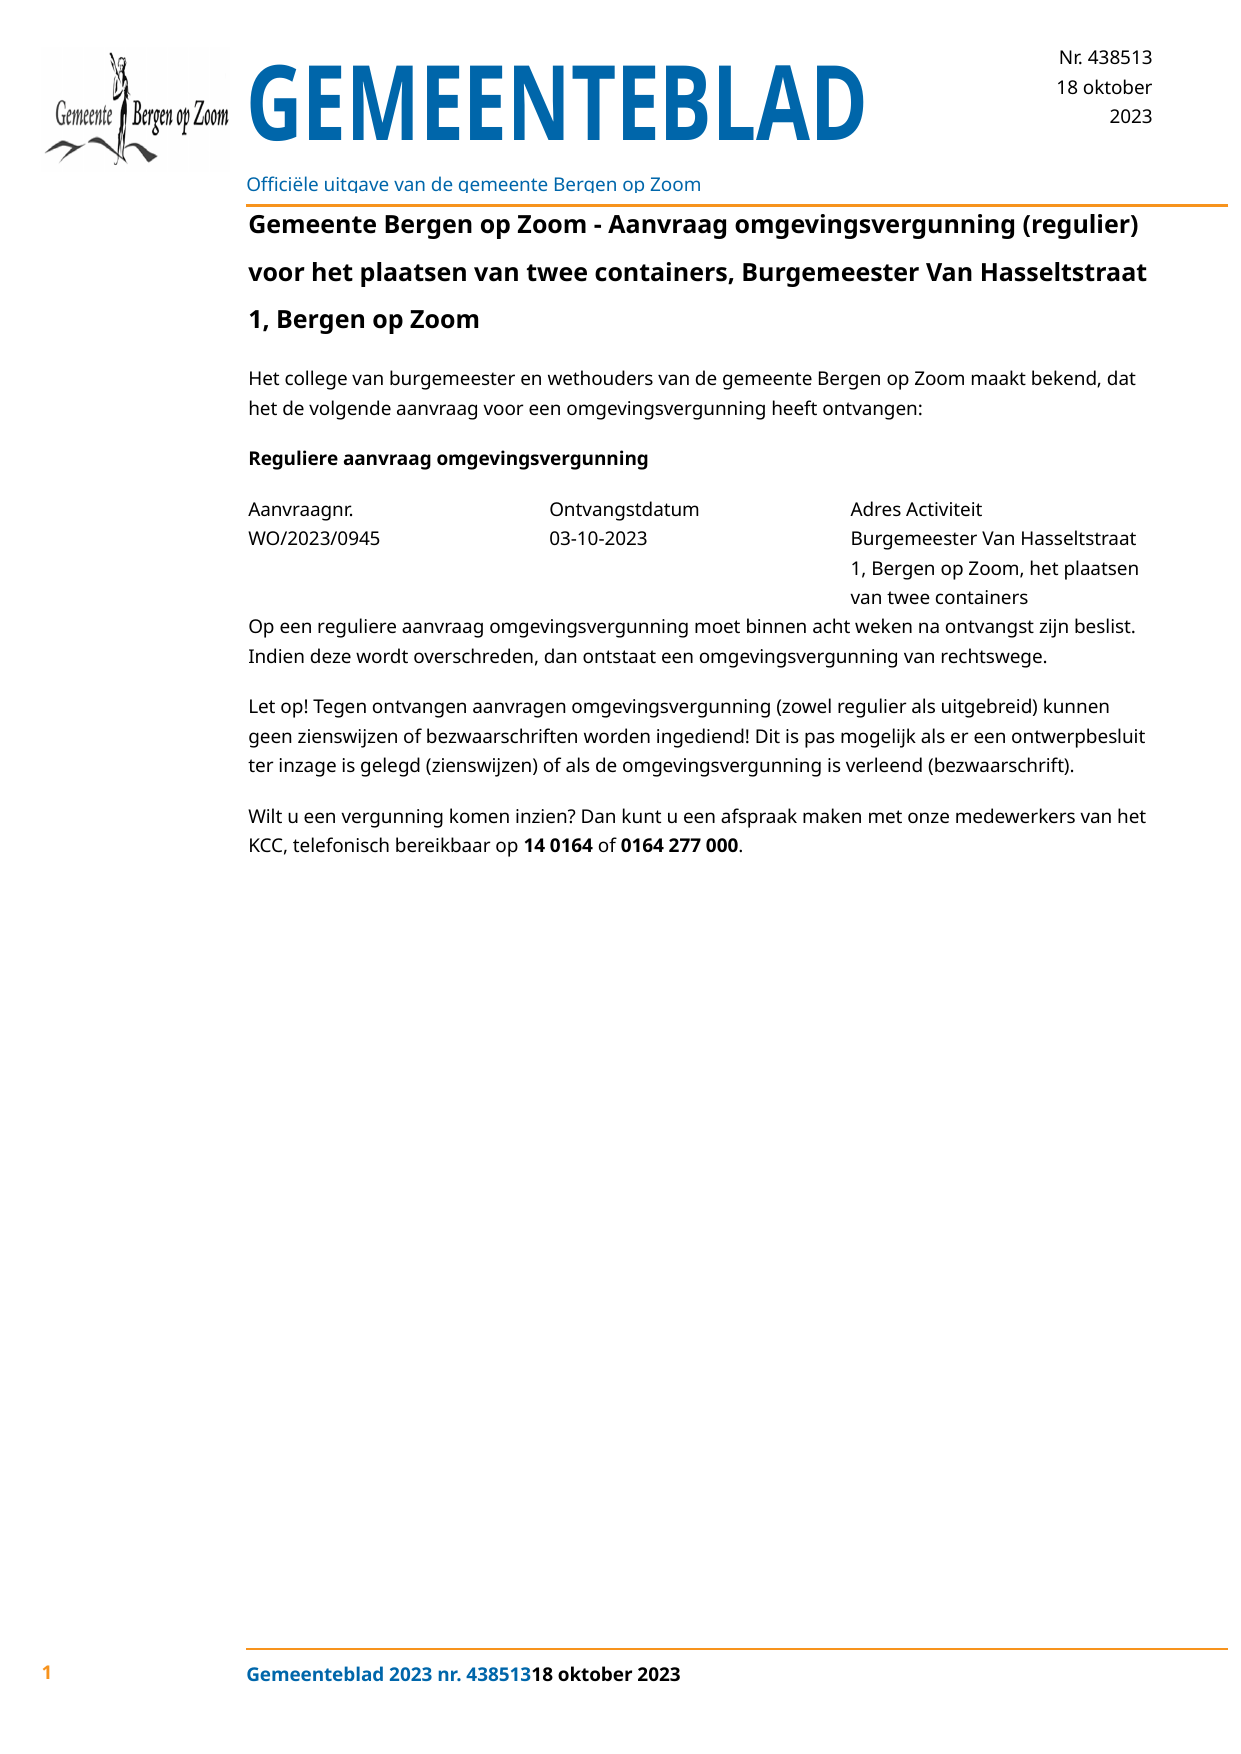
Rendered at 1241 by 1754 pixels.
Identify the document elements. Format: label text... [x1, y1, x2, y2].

text Gemeente Bergen op Zoom - Aanvraag omgevingsvergunning (regulier) voor het plaatsen van twee containers, Burgemeester Van Hasseltstraat 1, Bergen op Zoom [248, 207, 1152, 336]
table_header WO/2023/0945 [248, 525, 549, 610]
text Let op! Tegen ontvangen aanvragen omgevingsvergunning (zowel regulier als uitgebreid) kunnen geen zienswijzen of bezwaarschriften worden ingediend! Dit is pas mogelijk als er een ontwerpbesluit ter inzage is gelegd (zienswijzen) of als de omgevingsvergunning is verleend (bezwaarschrift). [248, 693, 1152, 778]
text Het college van burgemeester en wethouders van de gemeente Bergen op Zoom maakt bekend, dat het de volgende aanvraag voor een omgevingsvergunning heeft ontvangen: [248, 366, 1152, 421]
table_header Aanvraagnr. [248, 496, 549, 522]
table_header 03-10-2023 [549, 525, 850, 610]
text Reguliere aanvraag omgevingsvergunning [248, 446, 1152, 471]
table_header Adres Activiteit [850, 496, 1152, 522]
table_header Burgemeester Van Hasseltstraat 1, Bergen op Zoom, het plaatsen van twee containers [850, 525, 1152, 610]
table_header Ontvangstdatum [549, 496, 850, 522]
text Wilt u een vergunning komen inzien? Dan kunt u een afspraak maken met onze medewerkers van het KCC, telefonisch bereikbaar op 14 0164 of 0164 277 000. [248, 803, 1152, 858]
picture [41, 47, 231, 172]
text Op een reguliere aanvraag omgevingsvergunning moet binnen acht weken na ontvangst zijn beslist. Indien deze wordt overschreden, dan ontstaat een omgevingsvergunning van rechtswege. [248, 613, 1152, 668]
